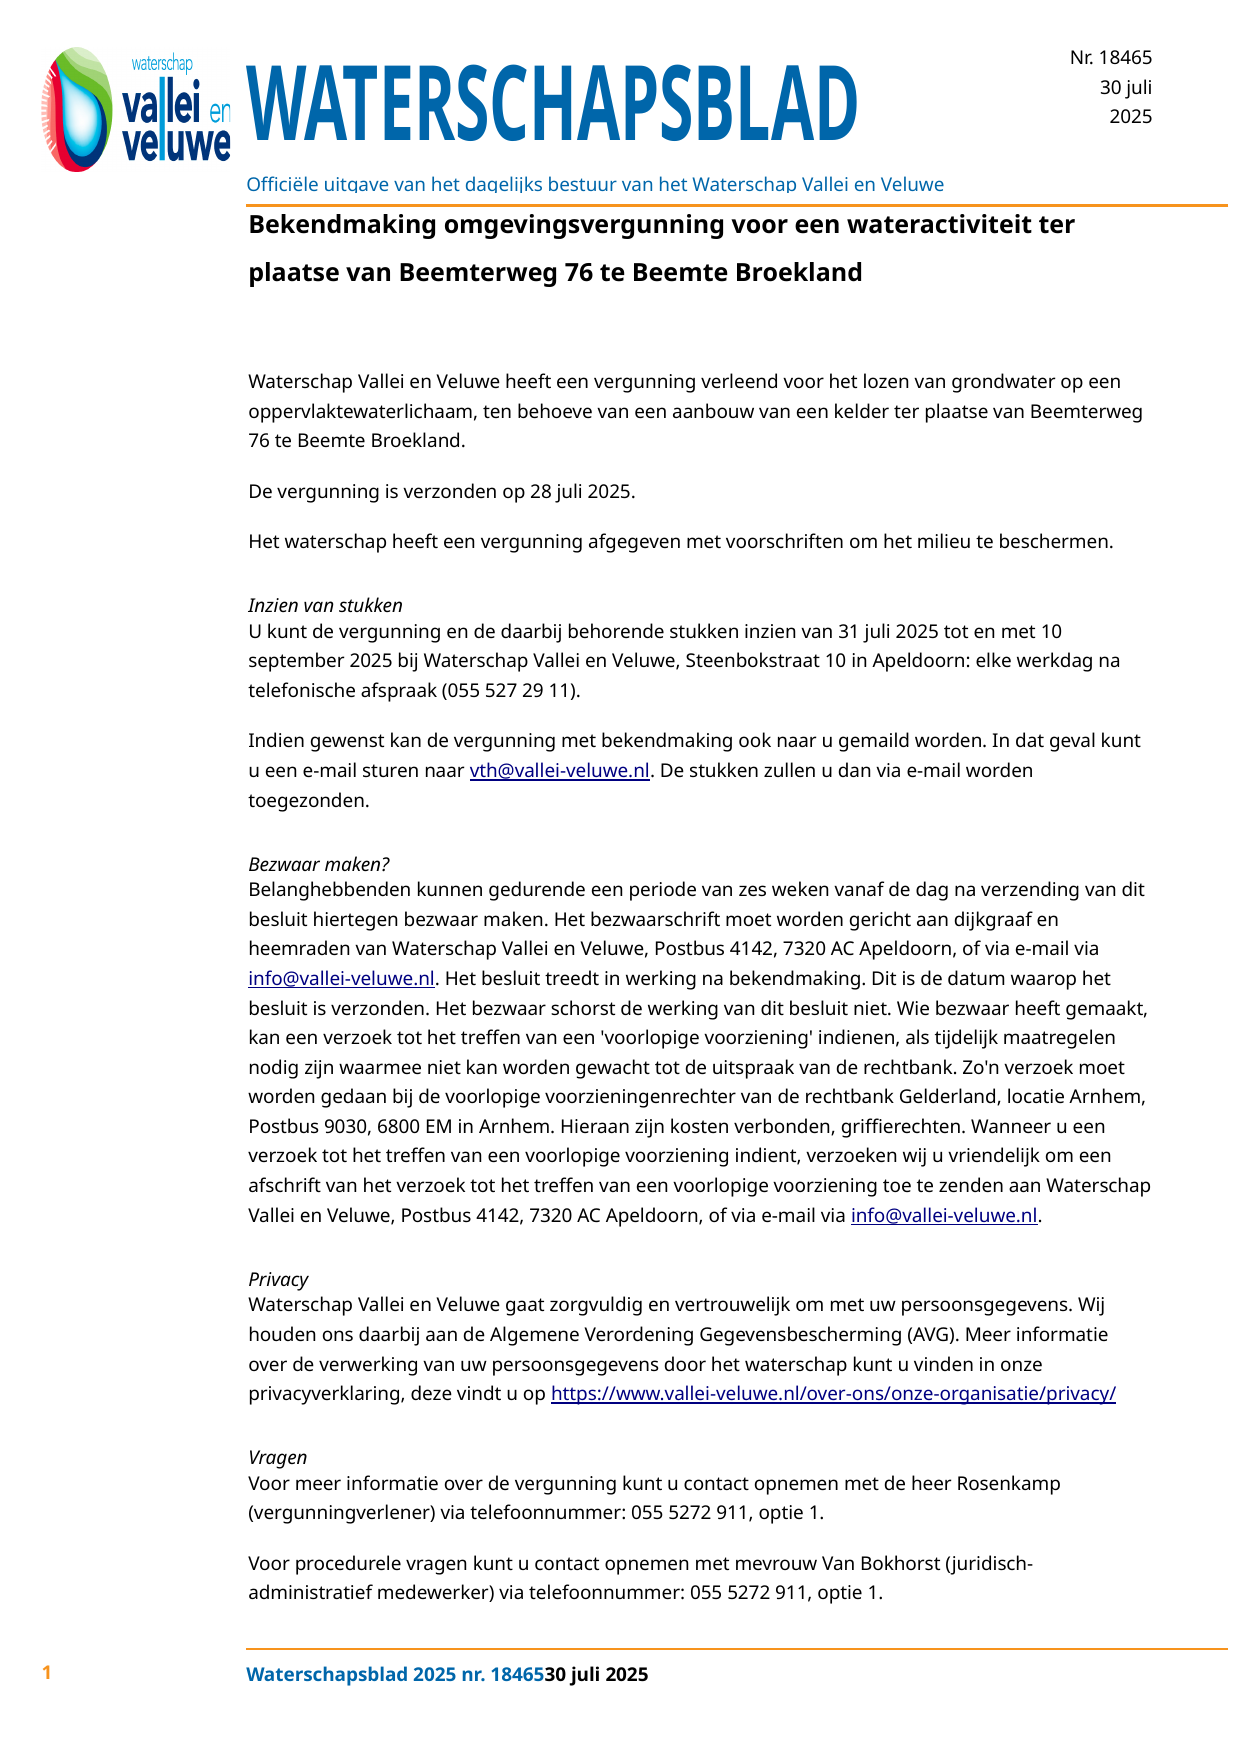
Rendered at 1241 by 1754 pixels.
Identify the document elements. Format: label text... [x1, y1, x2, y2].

text Bezwaar maken? [248, 851, 1152, 876]
text Voor meer informatie over de vergunning kunt u contact opnemen met de heer Rosenkamp (vergunningverlener) via telefoonnummer: 055 5272 911, optie 1. [248, 1470, 1152, 1525]
text Privacy [248, 1266, 1152, 1292]
text Waterschap Vallei en Veluwe gaat zorgvuldig en vertrouwelijk om met uw persoonsgegevens. Wij houden ons daarbij aan de Algemene Verordening Gegevensbescherming (AVG). Meer informatie over de verwerking van uw persoonsgegevens door het waterschap kunt u vinden in onze privacyverklaring, deze vindt u op https://www.vallei-veluwe.nl/over-ons/onze-organisatie/privacy/ [248, 1292, 1152, 1406]
text Belanghebbenden kunnen gedurende een periode van zes weken vanaf de dag na verzending van dit besluit hiertegen bezwaar maken. Het bezwaarschrift moet worden gericht aan dijkgraaf en heemraden van Waterschap Vallei en Veluwe, Postbus 4142, 7320 AC Apeldoorn, of via e-mail via info@vallei-veluwe.nl. Het besluit treedt in werking na bekendmaking. Dit is de datum waarop het besluit is verzonden. Het bezwaar schorst de werking van dit besluit niet. Wie bezwaar heeft gemaakt, kan een verzoek tot het treffen van een 'voorlopige voorziening' indienen, als tijdelijk maatregelen nodig zijn waarmee niet kan worden gewacht tot de uitspraak van de rechtbank. Zo'n verzoek moet worden gedaan bij de voorlopige voorzieningenrechter van de rechtbank Gelderland, locatie Arnhem, Postbus 9030, 6800 EM in Arnhem. Hieraan zijn kosten verbonden, griffierechten. Wanneer u een verzoek tot het treffen van een voorlopige voorziening indient, verzoeken wij u vriendelijk om een afschrift van het verzoek tot het treffen van een voorlopige voorziening toe te zenden aan Waterschap Vallei en Veluwe, Postbus 4142, 7320 AC Apeldoorn, of via e-mail via info@vallei-veluwe.nl. [248, 876, 1152, 1228]
text Indien gewenst kan de vergunning met bekendmaking ook naar u gemaild worden. In dat geval kunt u een e-mail sturen naar vth@vallei-veluwe.nl. De stukken zullen u dan via e-mail worden toegezonden. [248, 728, 1152, 812]
text Het waterschap heeft een vergunning afgegeven met voorschriften om het milieu te beschermen. [248, 528, 1152, 554]
text Waterschap Vallei en Veluwe heeft een vergunning verleend voor het lozen van grondwater op een oppervlaktewaterlichaam, ten behoeve van een aanbouw van een kelder ter plaatse van Beemterweg 76 te Beemte Broekland. [248, 368, 1152, 453]
text De vergunning is verzonden op 28 juli 2025. [248, 478, 1152, 504]
text Vragen [248, 1444, 1152, 1470]
text Bekendmaking omgevingsvergunning voor een wateractiviteit ter plaatse van Beemterweg 76 te Beemte Broekland [248, 207, 1152, 288]
text Voor procedurele vragen kunt u contact opnemen met mevrouw Van Bokhorst (juridisch-administratief medewerker) via telefoonnummer: 055 5272 911, optie 1. [248, 1550, 1152, 1605]
text U kunt de vergunning en de daarbij behorende stukken inzien van 31 juli 2025 tot en met 10 september 2025 bij Waterschap Vallei en Veluwe, Steenbokstraat 10 in Apeldoorn: elke werkdag na telefonische afspraak (055 527 29 11). [248, 618, 1152, 703]
picture [41, 47, 231, 172]
text Inzien van stukken [248, 592, 1152, 618]
